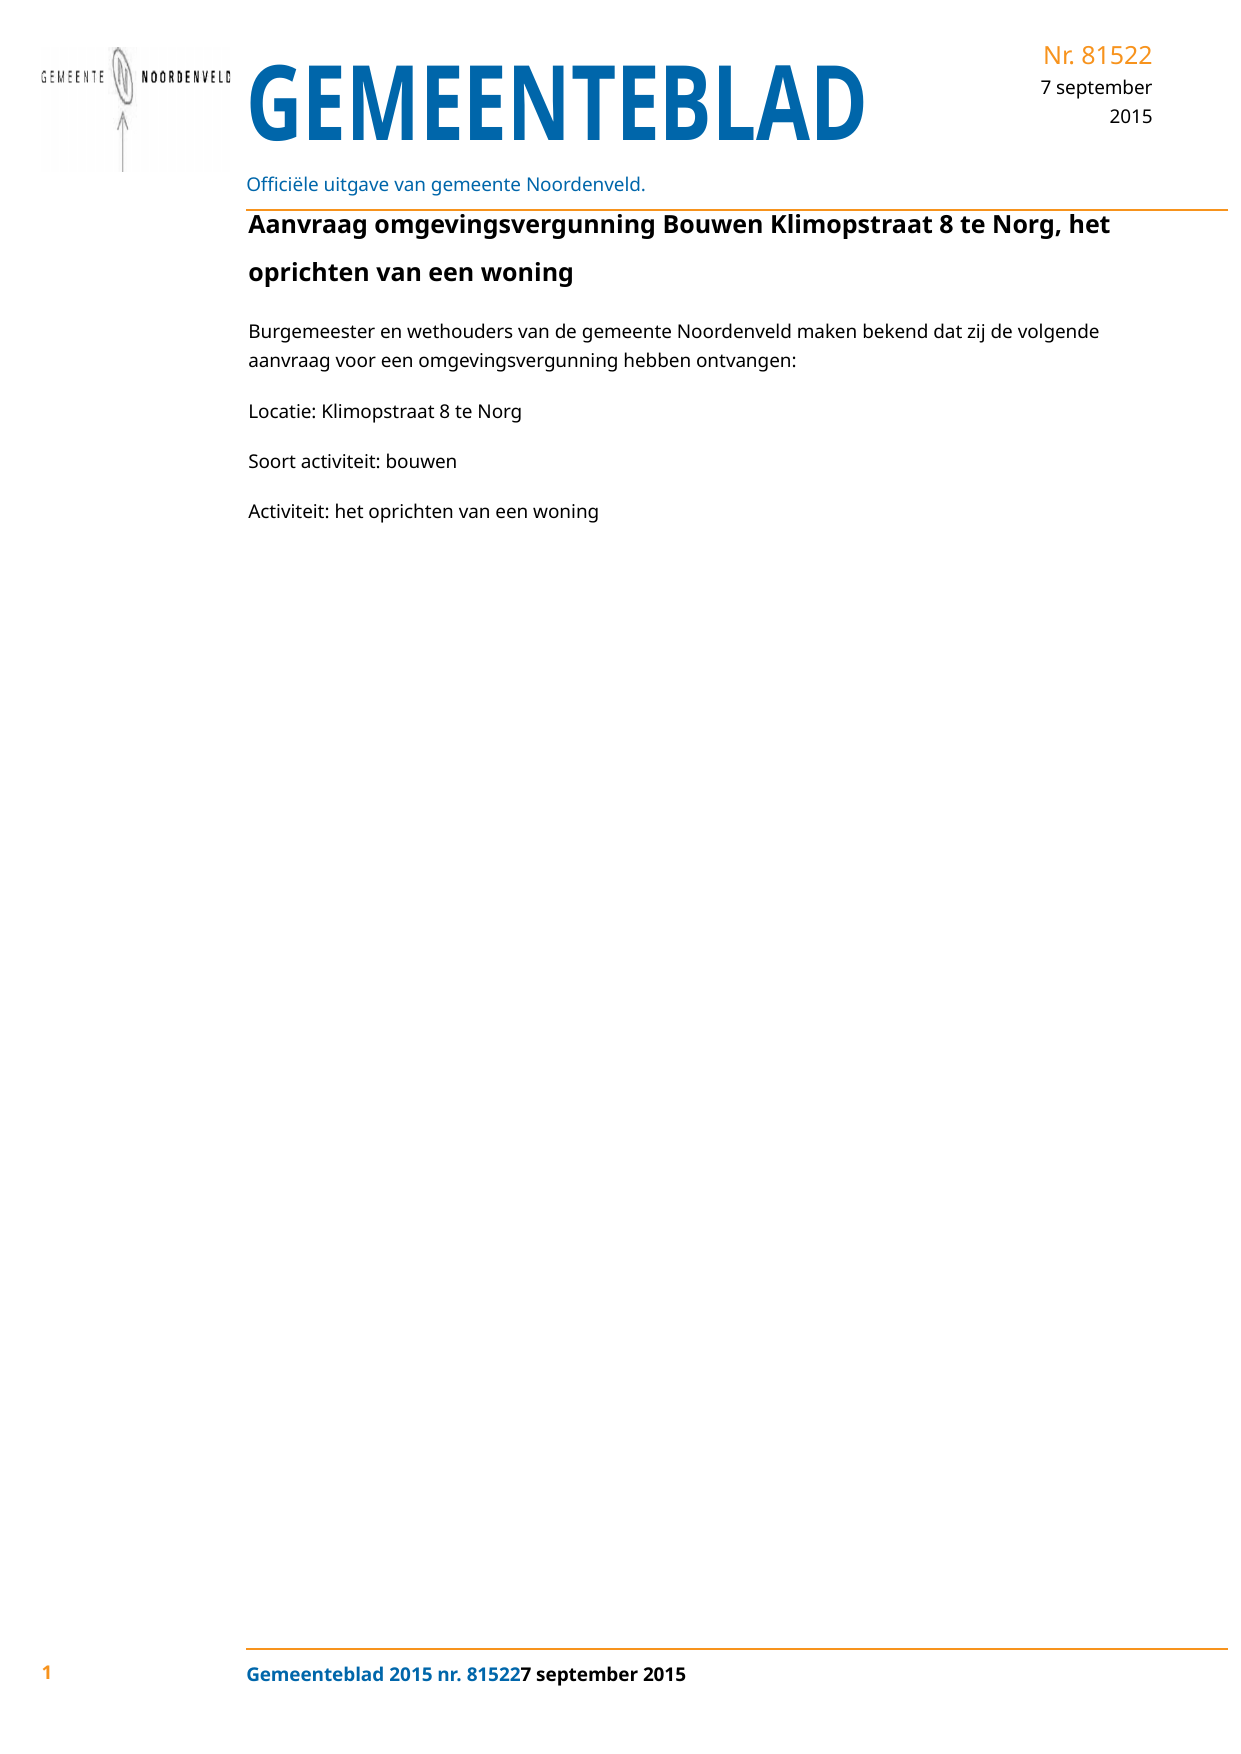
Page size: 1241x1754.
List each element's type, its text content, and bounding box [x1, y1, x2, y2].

text Soort activiteit: bouwen [248, 448, 1152, 474]
text Activiteit: het oprichten van een woning [248, 499, 1152, 524]
text Aanvraag omgevingsvergunning Bouwen Klimopstraat 8 te Norg, het oprichten van een woning [248, 211, 1152, 288]
text Burgemeester en wethouders van de gemeente Noordenveld maken bekend dat zij de volgende aanvraag voor een omgevingsvergunning hebben ontvangen: [248, 318, 1152, 373]
text Locatie: Klimopstraat 8 te Norg [248, 398, 1152, 424]
picture [41, 47, 231, 172]
